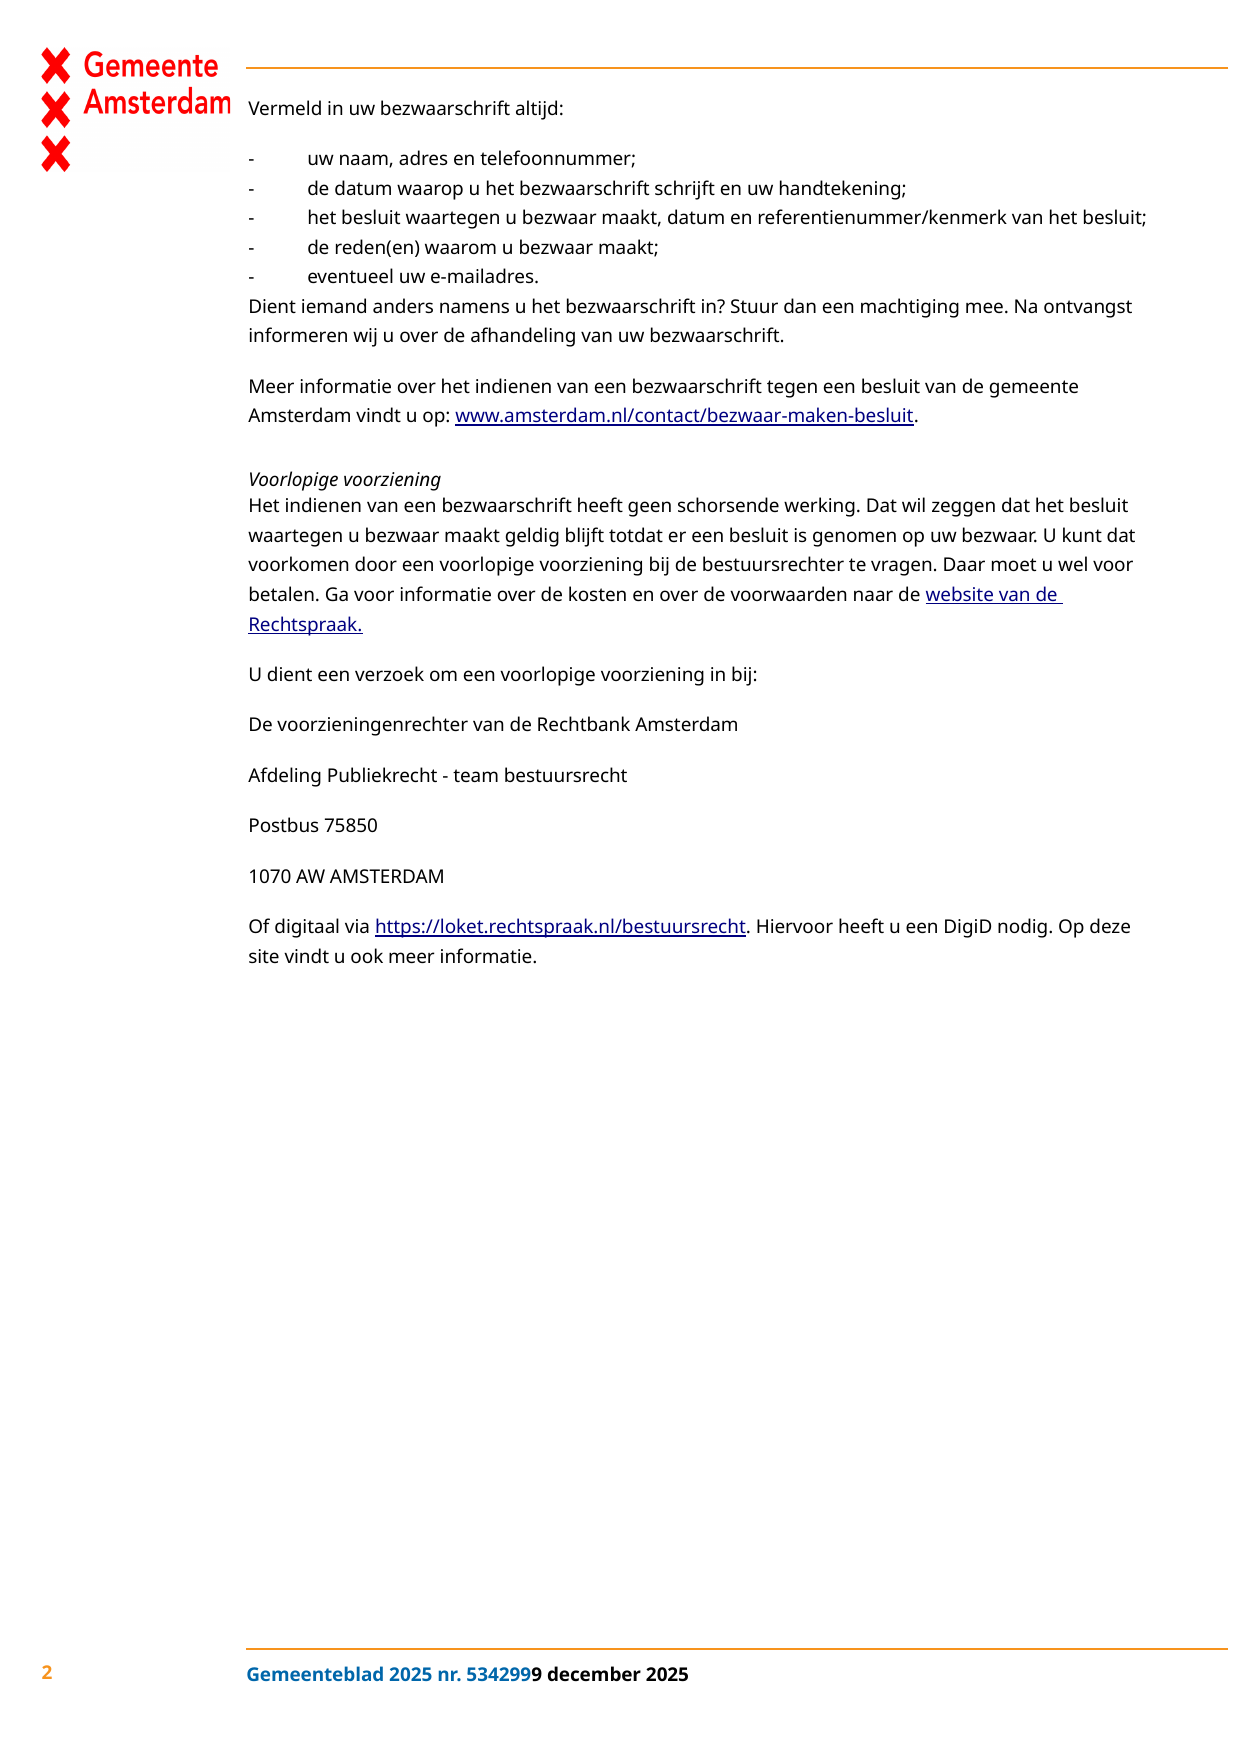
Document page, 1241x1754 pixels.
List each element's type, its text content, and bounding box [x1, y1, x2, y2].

text Dient iemand anders namens u het bezwaarschrift in? Stuur dan een machtiging mee. Na ontvangst informeren wij u over de afhandeling van uw bezwaarschrift. [248, 293, 1152, 348]
text Postbus 75850 [248, 812, 1152, 838]
list eventueel uw e-mailadres. [248, 263, 1152, 289]
text U dient een verzoek om een voorlopige voorziening in bij: [248, 661, 1152, 687]
text Afdeling Publiekrecht - team bestuursrecht [248, 762, 1152, 788]
text Voorlopige voorziening [248, 467, 1152, 492]
text 1070 AW AMSTERDAM [248, 863, 1152, 888]
list de datum waarop u het bezwaarschrift schrijft en uw handtekening; [248, 175, 1152, 201]
picture [41, 47, 231, 172]
list uw naam, adres en telefoonnummer; [248, 145, 1152, 171]
text Het indienen van een bezwaarschrift heeft geen schorsende werking. Dat wil zeggen dat het besluit waartegen u bezwaar maakt geldig blijft totdat er een besluit is genomen op uw bezwaar. U kunt dat voorkomen door een voorlopige voorziening bij de bestuursrechter te vragen. Daar moet u wel voor betalen. Ga voor informatie over de kosten en over de voorwaarden naar de website van de Rechtspraak. [248, 492, 1152, 636]
text Of digitaal via https://loket.rechtspraak.nl/bestuursrecht. Hiervoor heeft u een DigiD nodig. Op deze site vindt u ook meer informatie. [248, 913, 1152, 968]
text Vermeld in uw bezwaarschrift altijd: [248, 95, 1152, 121]
list het besluit waartegen u bezwaar maakt, datum en referentienummer/kenmerk van het besluit; [248, 204, 1152, 230]
text Meer informatie over het indienen van een bezwaarschrift tegen een besluit van de gemeente Amsterdam vindt u op: www.amsterdam.nl/contact/bezwaar-maken-besluit. [248, 373, 1152, 428]
list de reden(en) waarom u bezwaar maakt; [248, 234, 1152, 260]
text De voorzieningenrechter van de Rechtbank Amsterdam [248, 712, 1152, 737]
